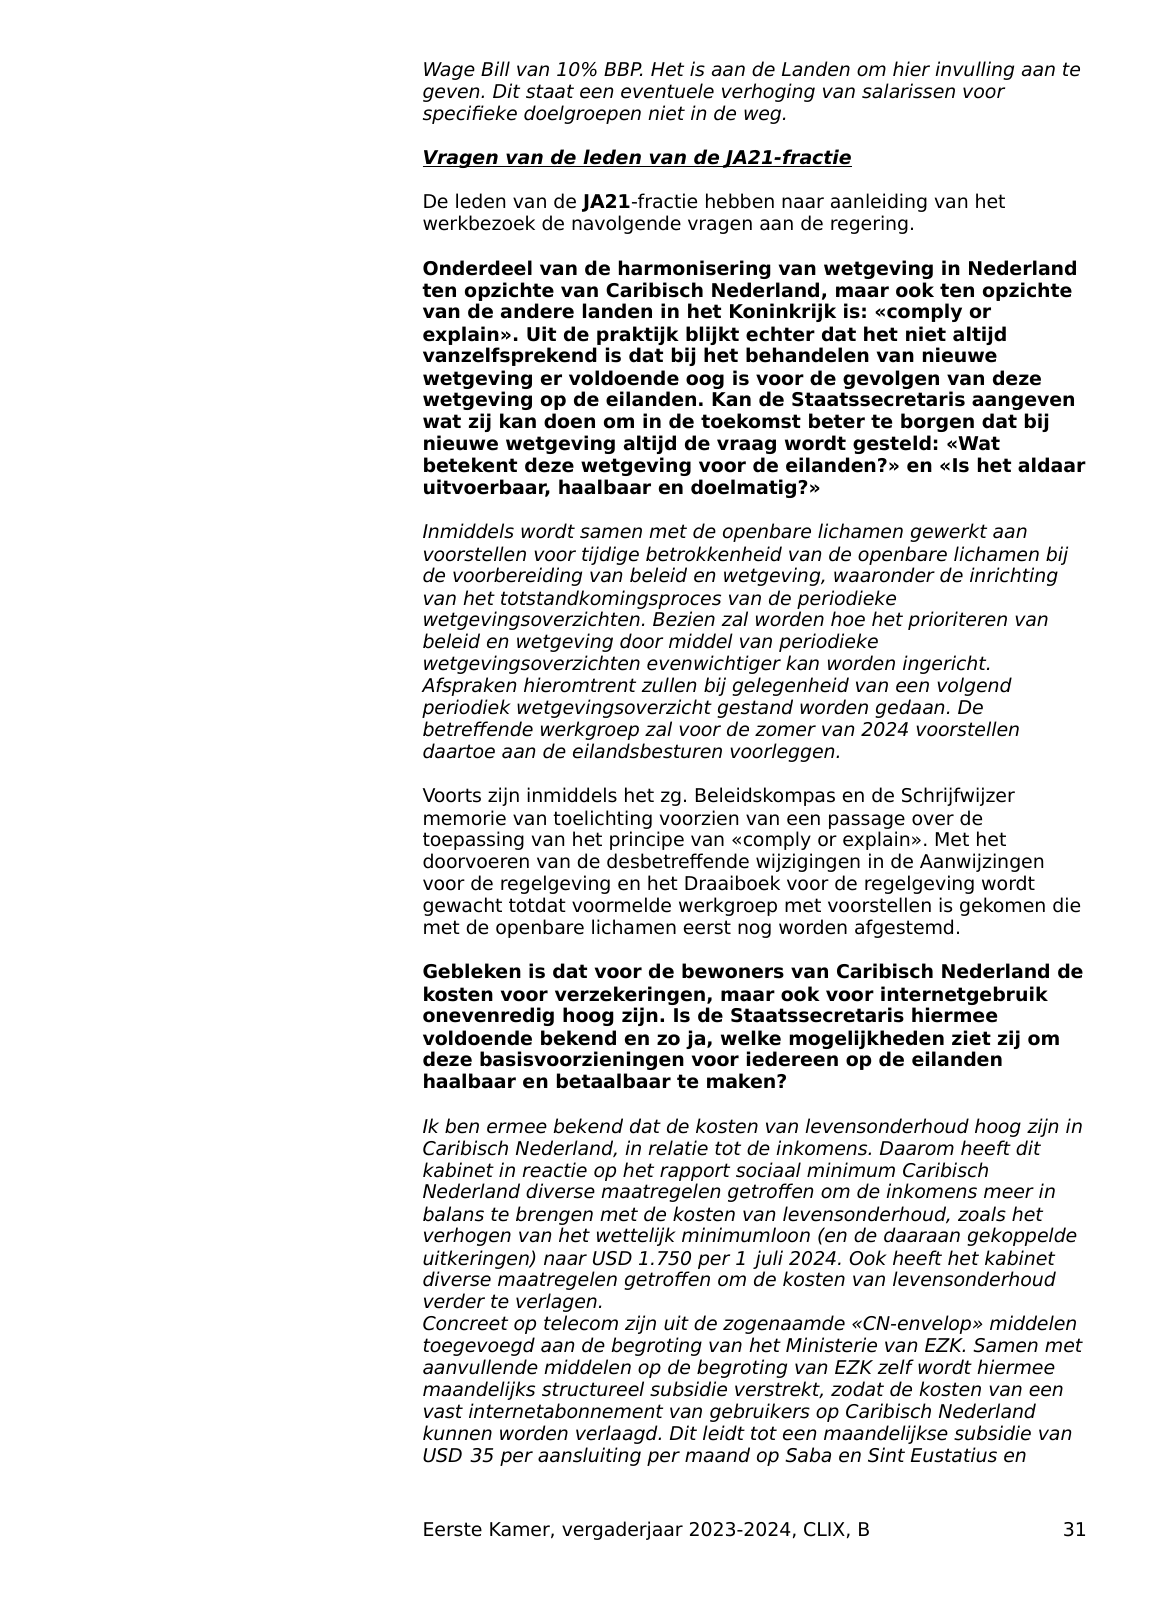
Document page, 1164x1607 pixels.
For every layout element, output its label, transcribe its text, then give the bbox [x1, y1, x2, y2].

text Inmiddels wordt samen met de openbare lichamen gewerkt aan voorstellen voor tijdige betrokkenheid van de openbare lichamen bij de voorbereiding van beleid en wetgeving, waaronder de inrichting van het totstandkomingsproces van de periodieke wetgevingsoverzichten. Bezien zal worden hoe het prioriteren van beleid en wetgeving door middel van periodieke wetgevingsoverzichten evenwichtiger kan worden ingericht. Afspraken hieromtrent zullen bij gelegenheid van een volgend periodiek wetgevingsoverzicht gestand worden gedaan. De betreffende werkgroep zal voor de zomer van 2024 voorstellen daartoe aan de eilandsbesturen voorleggen. [422, 521, 1087, 763]
text De leden van de JA21-fractie hebben naar aanleiding van het werkbezoek de navolgende vragen aan de regering. [422, 191, 1087, 235]
text Concreet op telecom zijn uit de zogenaamde «CN-envelop» middelen toegevoegd aan de begroting van het Ministerie van EZK. Samen met aanvullende middelen op de begroting van EZK zelf wordt hiermee maandelijks structureel subsidie verstrekt, zodat de kosten van een vast internetabonnement van gebruikers op Caribisch Nederland kunnen worden verlaagd. Dit leidt tot een maandelijkse subsidie van USD 35 per aansluiting per maand op Saba en Sint Eustatius en [422, 1313, 1087, 1467]
subtitle Vragen van de leden van de JA21-fractie [422, 147, 1087, 169]
text Gebleken is dat voor de bewoners van Caribisch Nederland de kosten voor verzekeringen, maar ook voor internetgebruik onevenredig hoog zijn. Is de Staatssecretaris hiermee voldoende bekend en zo ja, welke mogelijkheden ziet zij om deze basisvoorzieningen voor iedereen op de eilanden haalbaar en betaalbaar te maken? [422, 961, 1087, 1093]
text Wage Bill van 10% BBP. Het is aan de Landen om hier invulling aan te geven. Dit staat een eventuele verhoging van salarissen voor specifieke doelgroepen niet in de weg. [422, 59, 1087, 125]
text Voorts zijn inmiddels het zg. Beleidskompas en de Schrijfwijzer memorie van toelichting voorzien van een passage over de toepassing van het principe van «comply or explain». Met het doorvoeren van de desbetreffende wijzigingen in de Aanwijzingen voor de regelgeving en het Draaiboek voor de regelgeving wordt gewacht totdat voormelde werkgroep met voorstellen is gekomen die met de openbare lichamen eerst nog worden afgestemd. [422, 785, 1087, 939]
text Onderdeel van de harmonisering van wetgeving in Nederland ten opzichte van Caribisch Nederland, maar ook ten opzichte van de andere landen in het Koninkrijk is: «comply or explain». Uit de praktijk blijkt echter dat het niet altijd vanzelfsprekend is dat bij het behandelen van nieuwe wetgeving er voldoende oog is voor de gevolgen van deze wetgeving op de eilanden. Kan de Staatssecretaris aangeven wat zij kan doen om in de toekomst beter te borgen dat bij nieuwe wetgeving altijd de vraag wordt gesteld: «Wat betekent deze wetgeving voor de eilanden?» en «Is het aldaar uitvoerbaar, haalbaar en doelmatig?» [422, 257, 1087, 499]
text Ik ben ermee bekend dat de kosten van levensonderhoud hoog zijn in Caribisch Nederland, in relatie tot de inkomens. Daarom heeft dit kabinet in reactie op het rapport sociaal minimum Caribisch Nederland diverse maatregelen getroffen om de inkomens meer in balans te brengen met de kosten van levensonderhoud, zoals het verhogen van het wettelijk minimumloon (en de daaraan gekoppelde uitkeringen) naar USD 1.750 per 1 juli 2024. Ook heeft het kabinet diverse maatregelen getroffen om de kosten van levensonderhoud verder te verlagen. [422, 1116, 1087, 1313]
